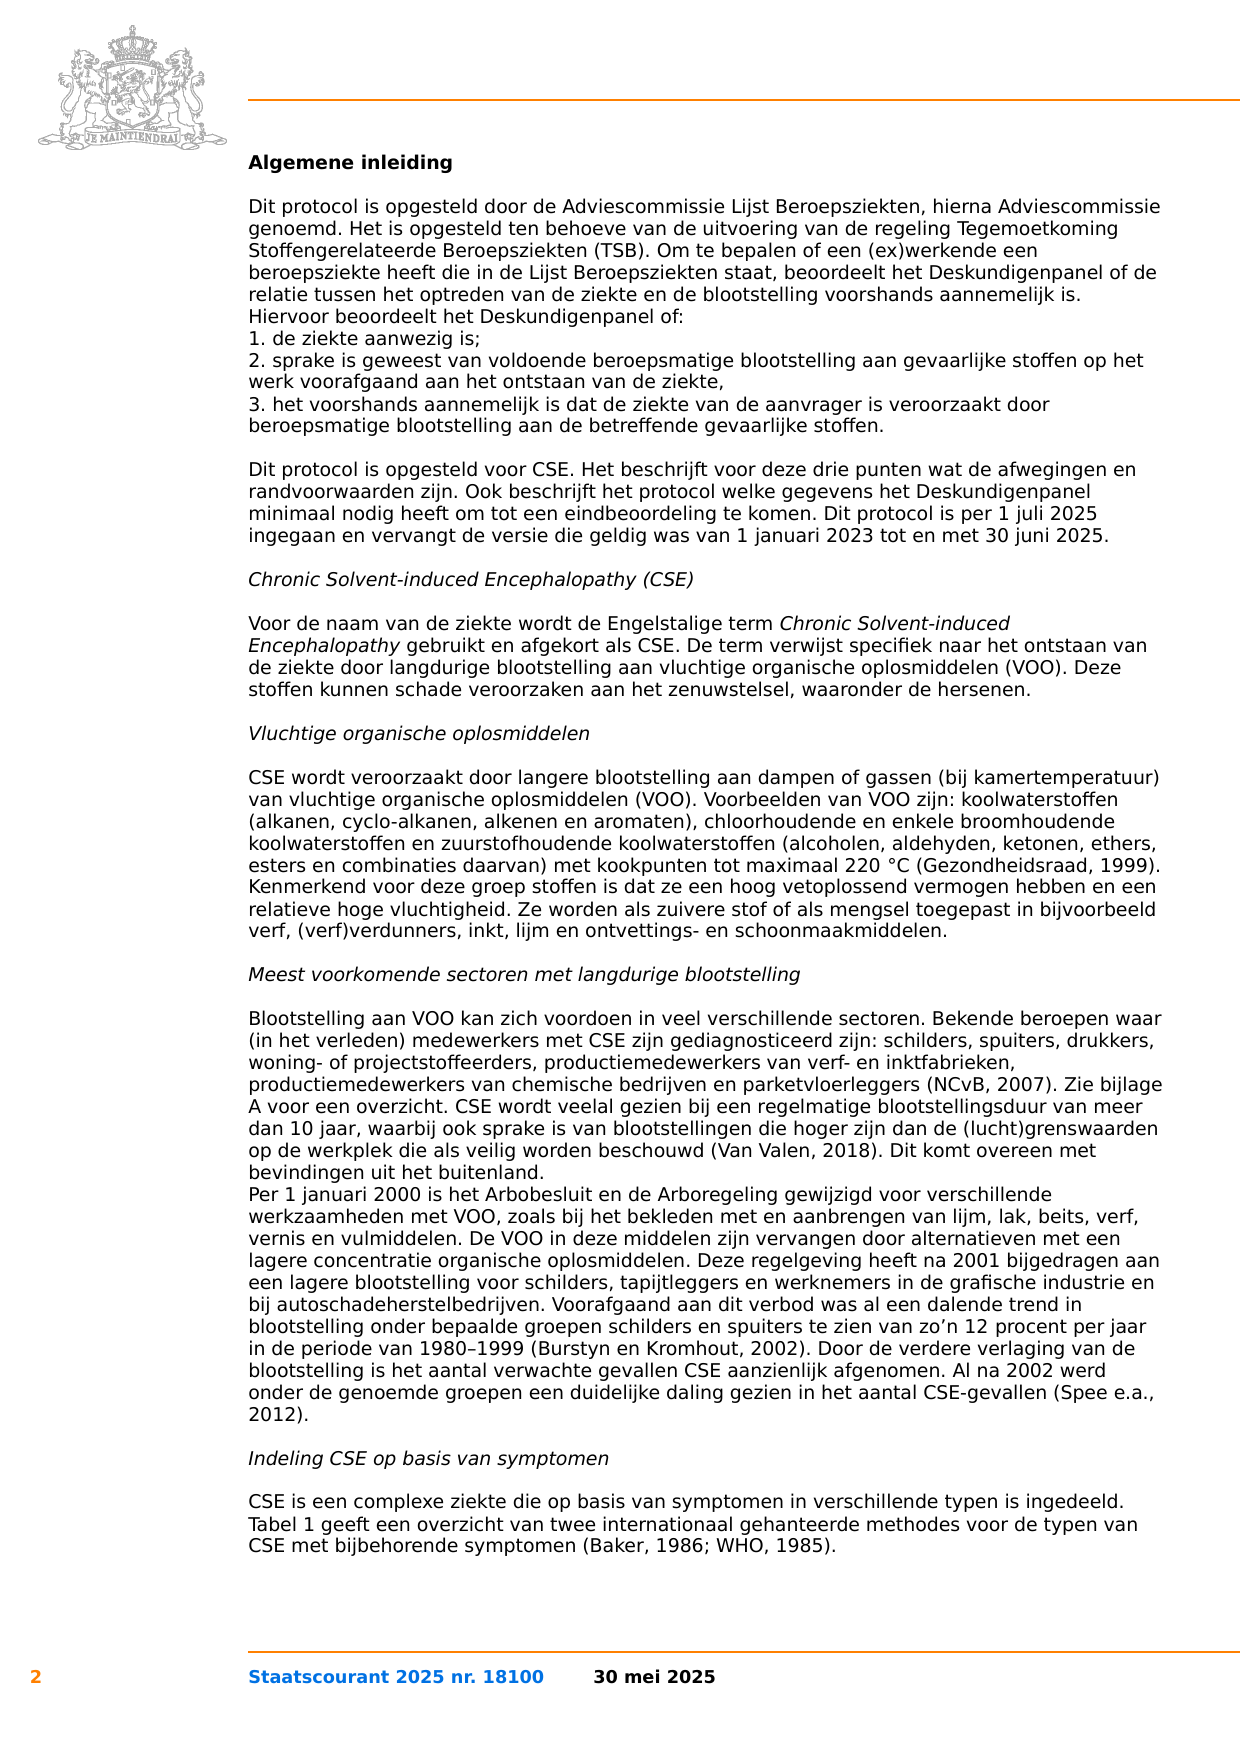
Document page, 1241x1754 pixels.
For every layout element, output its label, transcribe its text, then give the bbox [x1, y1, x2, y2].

text 3. het voorshands aannemelijk is dat de ziekte van de aanvrager is veroorzaakt door beroepsmatige blootstelling aan de betreffende gevaarlijke stoffen. [248, 393, 1163, 437]
text Per 1 januari 2000 is het Arbobesluit en de Arboregeling gewijzigd voor verschillende werkzaamheden met VOO, zoals bij het bekleden met en aanbrengen van lijm, lak, beits, verf, vernis en vulmiddelen. De VOO in deze middelen zijn vervangen door alternatieven met een lagere concentratie organische oplosmiddelen. Deze regelgeving heeft na 2001 bijgedragen aan een lagere blootstelling voor schilders, tapijtleggers en werknemers in de grafische industrie en bij autoschadeherstelbedrijven. Voorafgaand aan dit verbod was al een dalende trend in blootstelling onder bepaalde groepen schilders en spuiters te zien van zo’n 12 procent per jaar in de periode van 1980–1999 (Burstyn en Kromhout, 2002). Door de verdere verlaging van de blootstelling is het aantal verwachte gevallen CSE aanzienlijk afgenomen. Al na 2002 werd onder de genoemde groepen een duidelijke daling gezien in het aantal CSE-gevallen (Spee e.a., 2012). [248, 1184, 1163, 1426]
text Blootstelling aan VOO kan zich voordoen in veel verschillende sectoren. Bekende beroepen waar (in het verleden) medewerkers met CSE zijn gediagnosticeerd zijn: schilders, spuiters, drukkers, woning- of projectstoffeerders, productiemedewerkers van verf- en inktfabrieken, productiemedewerkers van chemische bedrijven en parketvloerleggers (NCvB, 2007). Zie bijlage A voor een overzicht. CSE wordt veelal gezien bij een regelmatige blootstellingsduur van meer dan 10 jaar, waarbij ook sprake is van blootstellingen die hoger zijn dan de (lucht)grenswaarden op de werkplek die als veilig worden beschouwd (Van Valen, 2018). Dit komt overeen met bevindingen uit het buitenland. [248, 1008, 1163, 1184]
subtitle Meest voorkomende sectoren met langdurige blootstelling [248, 964, 1163, 986]
subtitle Vluchtige organische oplosmiddelen [248, 723, 1163, 745]
text Dit protocol is opgesteld door de Adviescommissie Lijst Beroepsziekten, hierna Adviescommissie genoemd. Het is opgesteld ten behoeve van de uitvoering van de regeling Tegemoetkoming Stoffengerelateerde Beroepsziekten (TSB). Om te bepalen of een (ex)werkende een beroepsziekte heeft die in de Lijst Beroepsziekten staat, beoordeelt het Deskundigenpanel of de relatie tussen het optreden van de ziekte en de blootstelling voorshands aannemelijk is. Hiervoor beoordeelt het Deskundigenpanel of: [248, 196, 1163, 327]
text CSE wordt veroorzaakt door langere blootstelling aan dampen of gassen (bij kamertemperatuur) van vluchtige organische oplosmiddelen (VOO). Voorbeelden van VOO zijn: koolwaterstoffen (alkanen, cyclo-alkanen, alkenen en aromaten), chloorhoudende en enkele broomhoudende koolwaterstoffen en zuurstofhoudende koolwaterstoffen (alcoholen, aldehyden, ketonen, ethers, esters en combinaties daarvan) met kookpunten tot maximaal 220 °C (Gezondheidsraad, 1999). Kenmerkend voor deze groep stoffen is dat ze een hoog vetoplossend vermogen hebben en een relatieve hoge vluchtigheid. Ze worden als zuivere stof of als mengsel toegepast in bijvoorbeeld verf, (verf)verdunners, inkt, lijm en ontvettings- en schoonmaakmiddelen. [248, 767, 1163, 942]
subtitle Algemene inleiding [248, 152, 1163, 174]
subtitle Indeling CSE op basis van symptomen [248, 1448, 1163, 1469]
text Voor de naam van de ziekte wordt de Engelstalige term Chronic Solvent-induced Encephalopathy gebruikt en afgekort als CSE. De term verwijst specifiek naar het ontstaan van de ziekte door langdurige blootstelling aan vluchtige organische oplosmiddelen (VOO). Deze stoffen kunnen schade veroorzaken aan het zenuwstelsel, waaronder de hersenen. [248, 613, 1163, 701]
subtitle Chronic Solvent-induced Encephalopathy (CSE) [248, 569, 1163, 591]
text 1. de ziekte aanwezig is; [248, 327, 1163, 349]
text 2. sprake is geweest van voldoende beroepsmatige blootstelling aan gevaarlijke stoffen op het werk voorafgaand aan het ontstaan van de ziekte, [248, 349, 1163, 393]
picture [38, 25, 227, 150]
text Dit protocol is opgesteld voor CSE. Het beschrijft voor deze drie punten wat de afwegingen en randvoorwaarden zijn. Ook beschrijft het protocol welke gegevens het Deskundigenpanel minimaal nodig heeft om tot een eindbeoordeling te komen. Dit protocol is per 1 juli 2025 ingegaan en vervangt de versie die geldig was van 1 januari 2023 tot en met 30 juni 2025. [248, 459, 1163, 547]
text CSE is een complexe ziekte die op basis van symptomen in verschillende typen is ingedeeld. Tabel 1 geeft een overzicht van twee internationaal gehanteerde methodes voor de typen van CSE met bijbehorende symptomen (Baker, 1986; WHO, 1985). [248, 1491, 1163, 1557]
